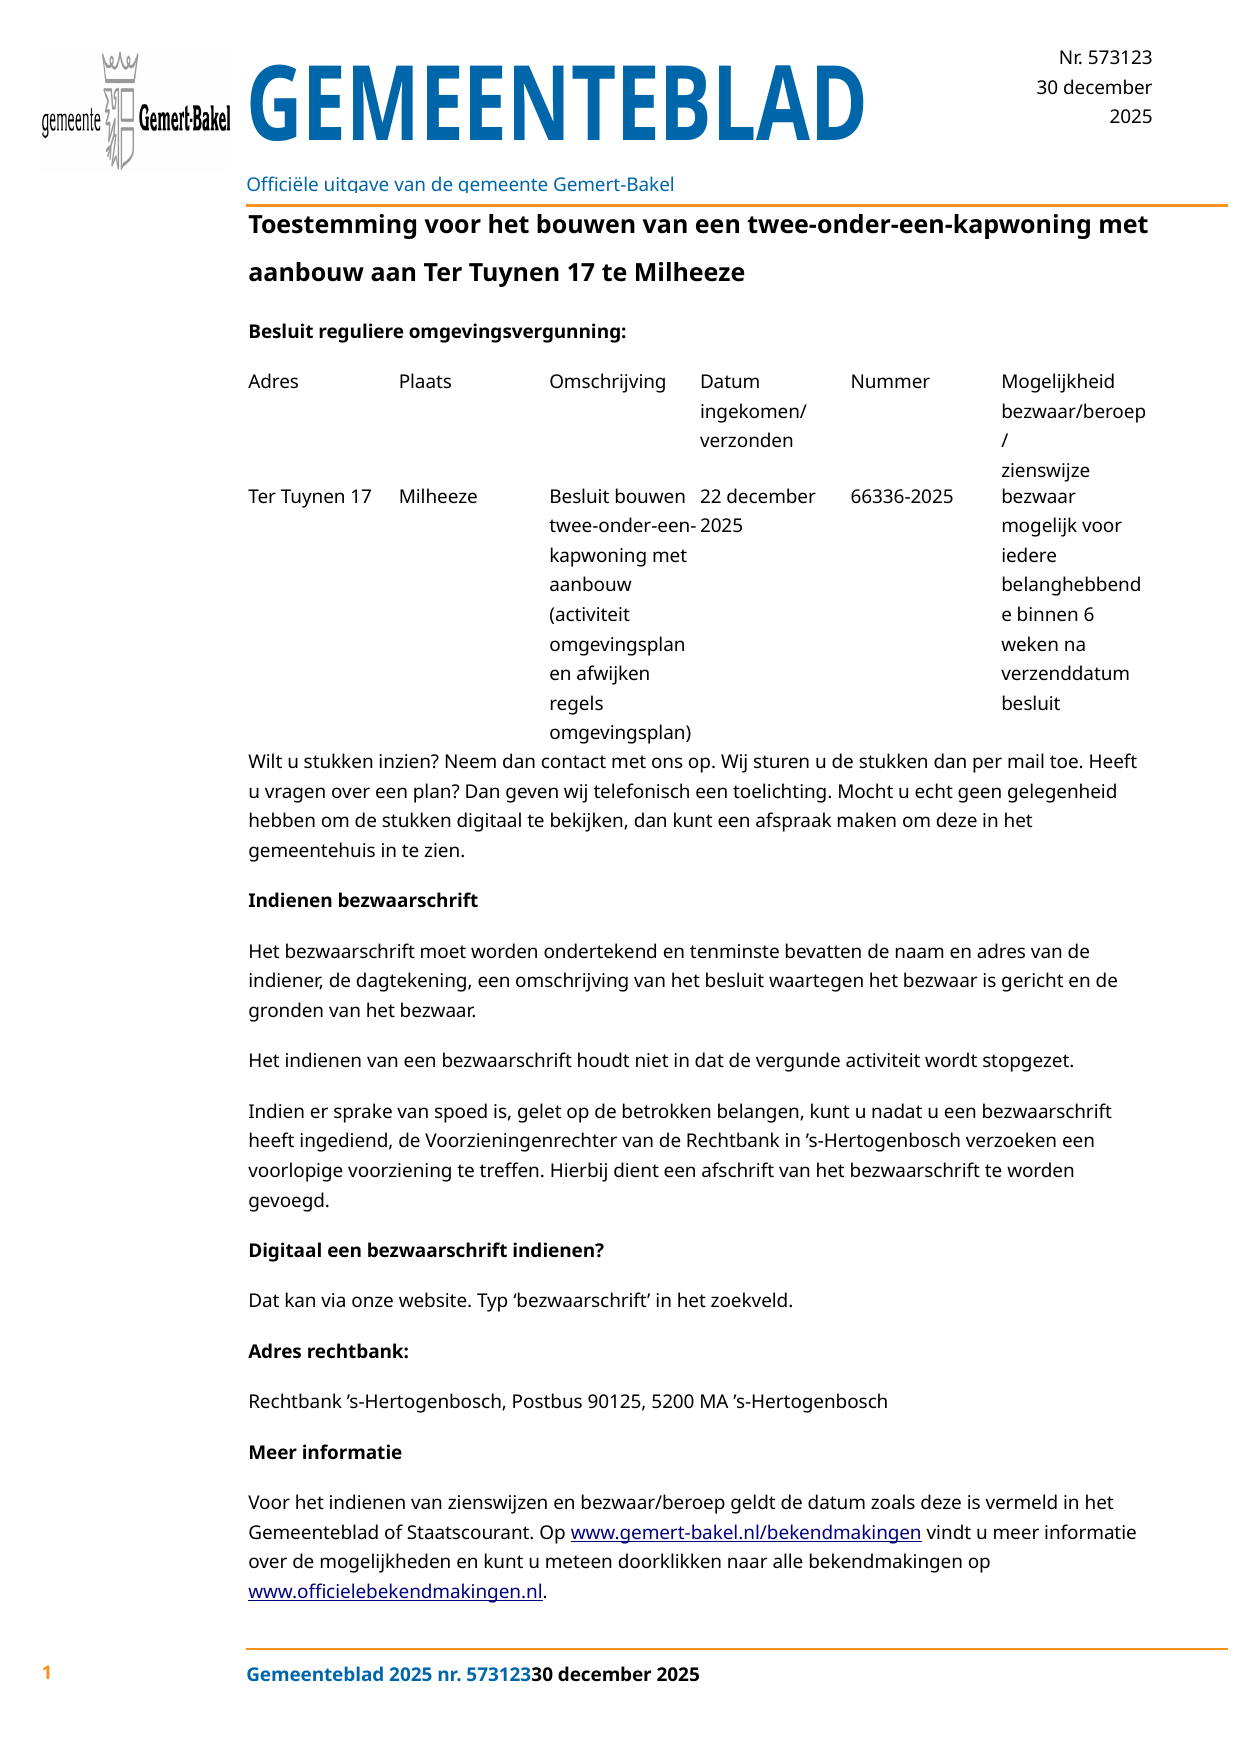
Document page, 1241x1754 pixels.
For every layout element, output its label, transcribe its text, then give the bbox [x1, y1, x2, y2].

table_cell Besluit bouwen twee-onder-een-kapwoning met aanbouw (activiteit omgevingsplan en afwijken regels omgevingsplan) [549, 483, 700, 745]
table_header Adres [248, 369, 398, 483]
text Rechtbank ’s-Hertogenbosch, Postbus 90125, 5200 MA ’s-Hertogenbosch [248, 1388, 1152, 1414]
text Indien er sprake van spoed is, gelet op de betrokken belangen, kunt u nadat u een bezwaarschrift heeft ingediend, de Voorzieningenrechter van de Rechtbank in ’s-Hertogenbosch verzoeken een voorlopige voorziening te treffen. Hierbij dient een afschrift van het bezwaarschrift te worden gevoegd. [248, 1098, 1152, 1213]
text Wilt u stukken inzien? Neem dan contact met ons op. Wij sturen u de stukken dan per mail toe. Heeft u vragen over een plan? Dan geven wij telefonisch een toelichting. Mocht u echt geen gelegenheid hebben om de stukken digitaal te bekijken, dan kunt een afspraak maken om deze in het gemeentehuis in te zien. [248, 748, 1152, 863]
text Voor het indienen van zienswijzen en bezwaar/beroep geldt de datum zoals deze is vermeld in het Gemeenteblad of Staatscourant. Op www.gemert-bakel.nl/bekendmakingen vindt u meer informatie over de mogelijkheden en kunt u meteen doorklikken naar alle bekendmakingen op www.officielebekendmakingen.nl. [248, 1489, 1152, 1604]
table_header Omschrijving [549, 369, 700, 483]
text Het indienen van een bezwaarschrift houdt niet in dat de vergunde activiteit wordt stopgezet. [248, 1048, 1152, 1073]
text Indienen bezwaarschrift [248, 888, 1152, 913]
table_header Mogelijkheid bezwaar/beroep/ zienswijze [1001, 369, 1152, 483]
text Toestemming voor het bouwen van een twee-onder-een-kapwoning met aanbouw aan Ter Tuynen 17 te Milheeze [248, 207, 1152, 288]
text Digitaal een bezwaarschrift indienen? [248, 1237, 1152, 1263]
table_cell bezwaar mogelijk voor iedere belanghebbende binnen 6 weken na verzenddatum besluit [1001, 483, 1152, 745]
text Het bezwaarschrift moet worden ondertekend en tenminste bevatten de naam en adres van de indiener, de dagtekening, een omschrijving van het besluit waartegen het bezwaar is gericht en de gronden van het bezwaar. [248, 938, 1152, 1023]
table_cell 66336-2025 [850, 483, 1001, 745]
text Meer informatie [248, 1439, 1152, 1465]
table_header Plaats [399, 369, 549, 483]
table_cell Ter Tuynen 17 [248, 483, 398, 745]
table_header Datum ingekomen/ verzonden [700, 369, 850, 483]
table_cell 22 december 2025 [700, 483, 850, 745]
picture [41, 47, 231, 172]
text Besluit reguliere omgevingsvergunning: [248, 318, 1152, 344]
text Dat kan via onze website. Typ ‘bezwaarschrift’ in het zoekveld. [248, 1288, 1152, 1313]
table_cell Milheeze [399, 483, 549, 745]
text Adres rechtbank: [248, 1338, 1152, 1364]
table_header Nummer [850, 369, 1001, 483]
